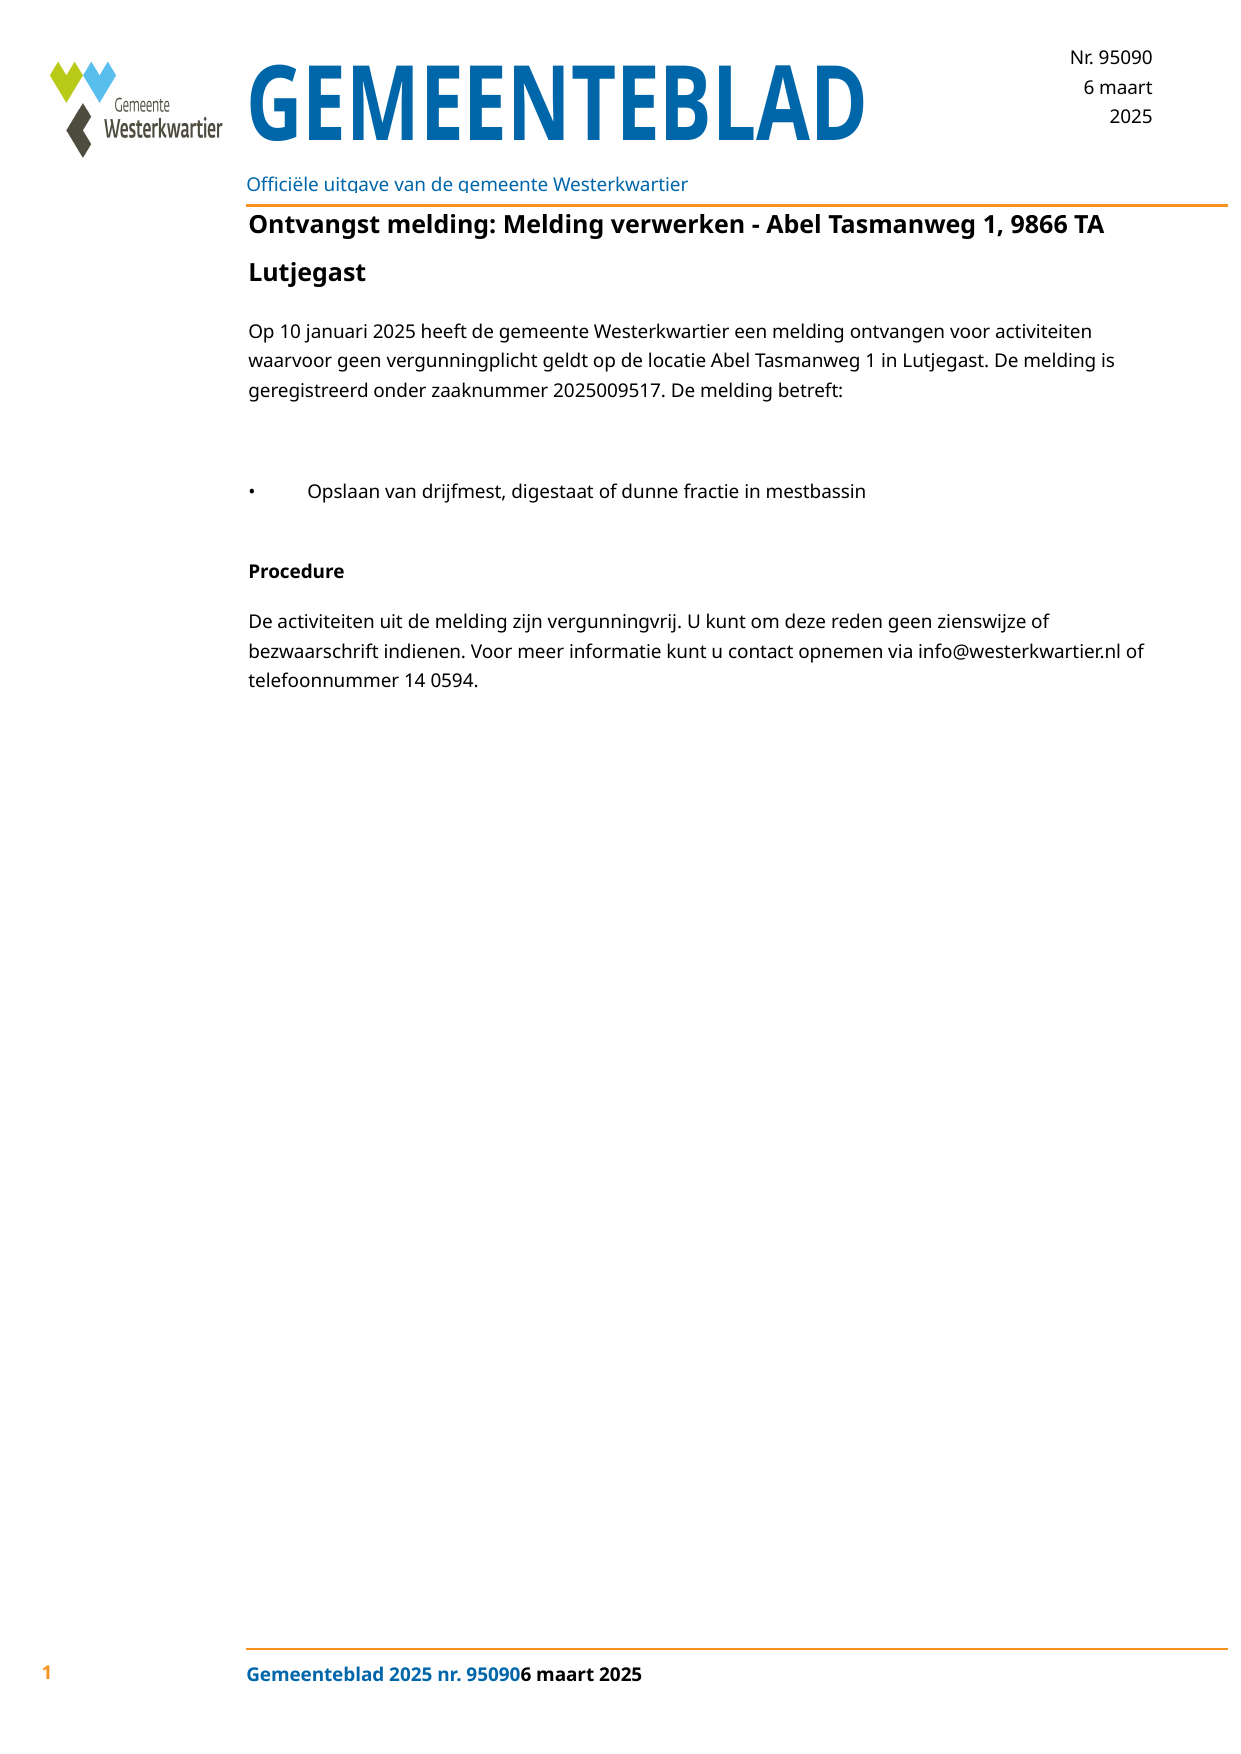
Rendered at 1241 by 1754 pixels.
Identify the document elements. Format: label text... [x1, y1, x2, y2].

picture [41, 47, 231, 172]
text De activiteiten uit de melding zijn vergunningvrij. U kunt om deze reden geen zienswijze of bezwaarschrift indienen. Voor meer informatie kunt u contact opnemen via info@westerkwartier.nl of telefoonnummer 14 0594. [248, 608, 1152, 693]
text Procedure [248, 558, 1152, 584]
text Ontvangst melding: Melding verwerken - Abel Tasmanweg 1, 9866 TA Lutjegast [248, 207, 1152, 288]
list Opslaan van drijfmest, digestaat of dunne fractie in mestbassin [248, 478, 1152, 504]
text Op 10 januari 2025 heeft de gemeente Westerkwartier een melding ontvangen voor activiteiten waarvoor geen vergunningplicht geldt op de locatie Abel Tasmanweg 1 in Lutjegast. De melding is geregistreerd onder zaaknummer 2025009517. De melding betreft: [248, 318, 1152, 403]
